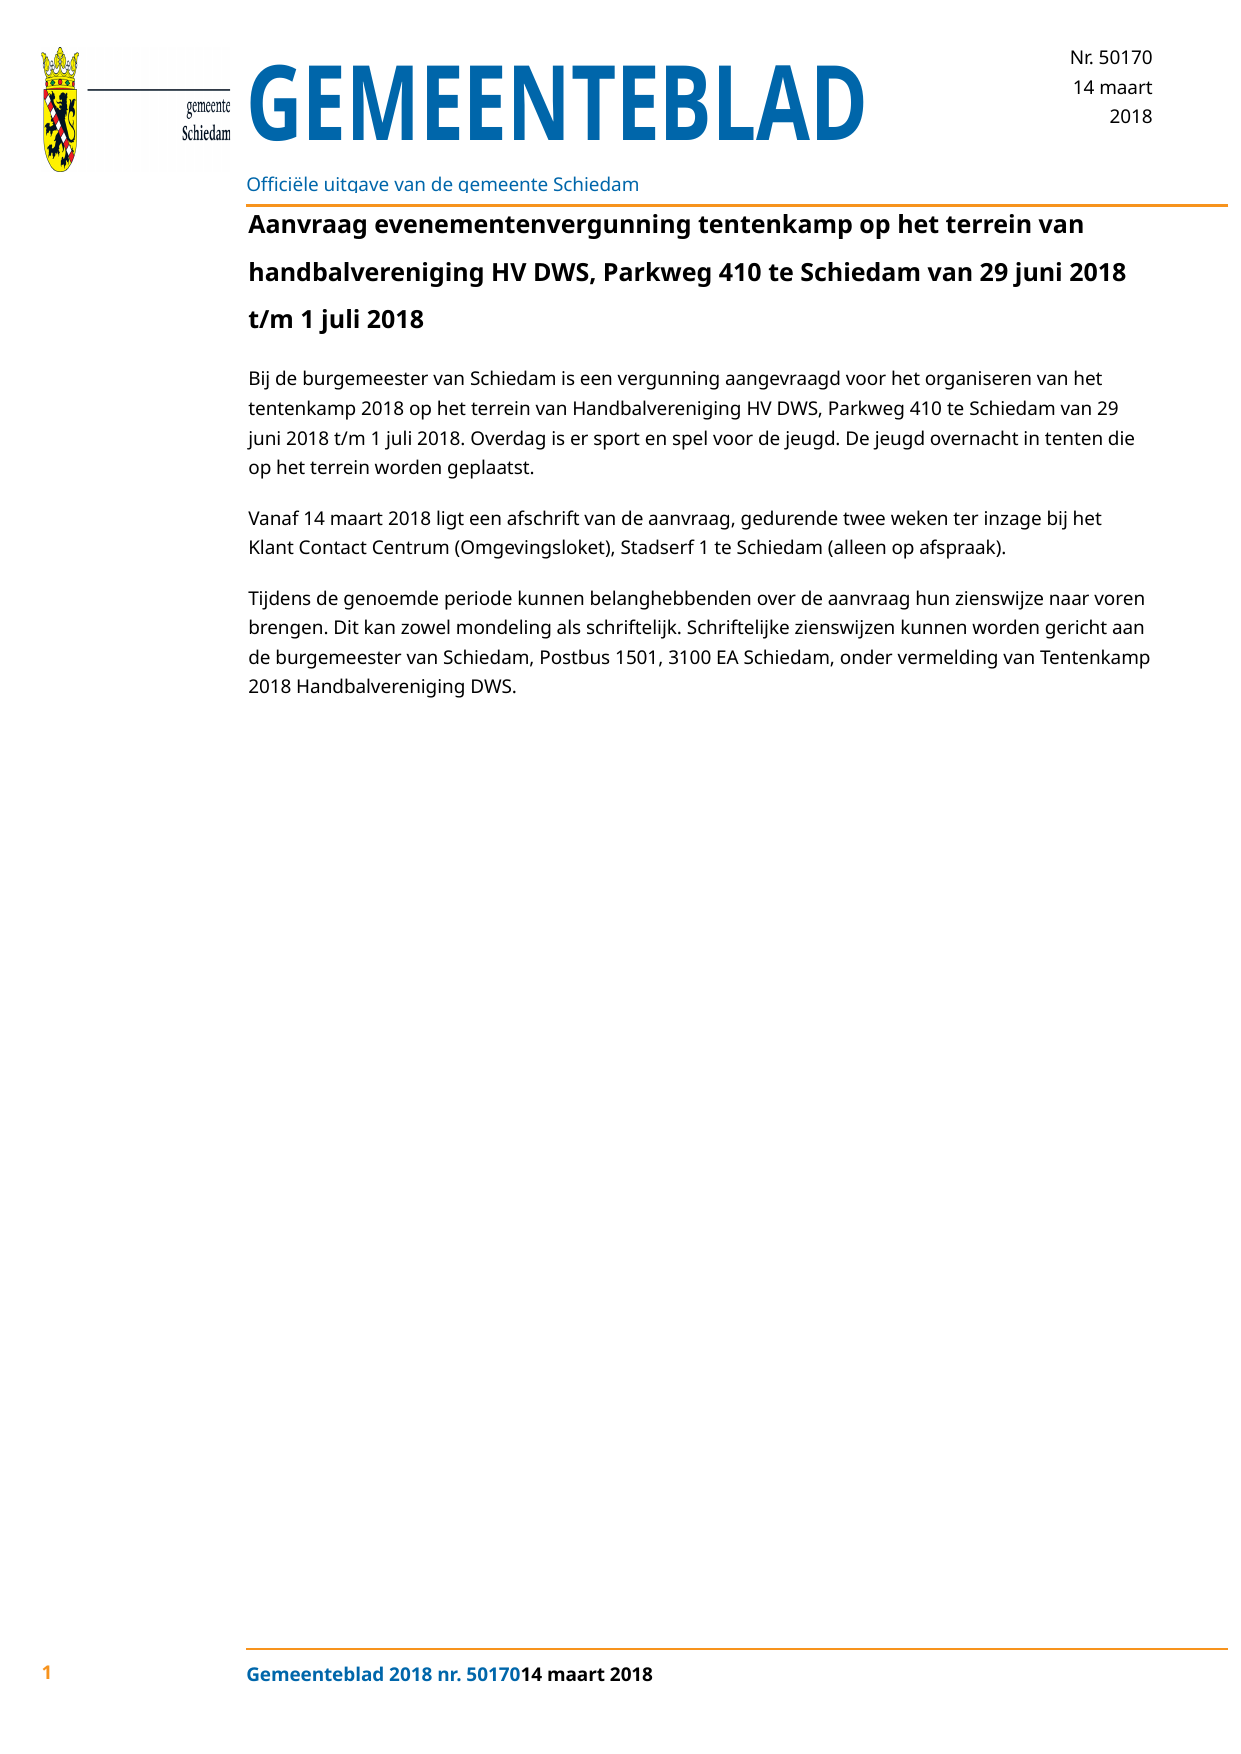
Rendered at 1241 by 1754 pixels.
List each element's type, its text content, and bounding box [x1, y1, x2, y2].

text Bij de burgemeester van Schiedam is een vergunning aangevraagd voor het organiseren van het tentenkamp 2018 op het terrein van Handbalvereniging HV DWS, Parkweg 410 te Schiedam van 29 juni 2018 t/m 1 juli 2018. Overdag is er sport en spel voor de jeugd. De jeugd overnacht in tenten die op het terrein worden geplaatst. [248, 366, 1152, 480]
picture [41, 47, 231, 172]
text Aanvraag evenementenvergunning tentenkamp op het terrein van handbalvereniging HV DWS, Parkweg 410 te Schiedam van 29 juni 2018 t/m 1 juli 2018 [248, 207, 1152, 336]
text Tijdens de genoemde periode kunnen belanghebbenden over de aanvraag hun zienswijze naar voren brengen. Dit kan zowel mondeling als schriftelijk. Schriftelijke zienswijzen kunnen worden gericht aan de burgemeester van Schiedam, Postbus 1501, 3100 EA Schiedam, onder vermelding van Tentenkamp 2018 Handbalvereniging DWS. [248, 585, 1152, 699]
text Vanaf 14 maart 2018 ligt een afschrift van de aanvraag, gedurende twee weken ter inzage bij het Klant Contact Centrum (Omgevingsloket), Stadserf 1 te Schiedam (alleen op afspraak). [248, 505, 1152, 560]
